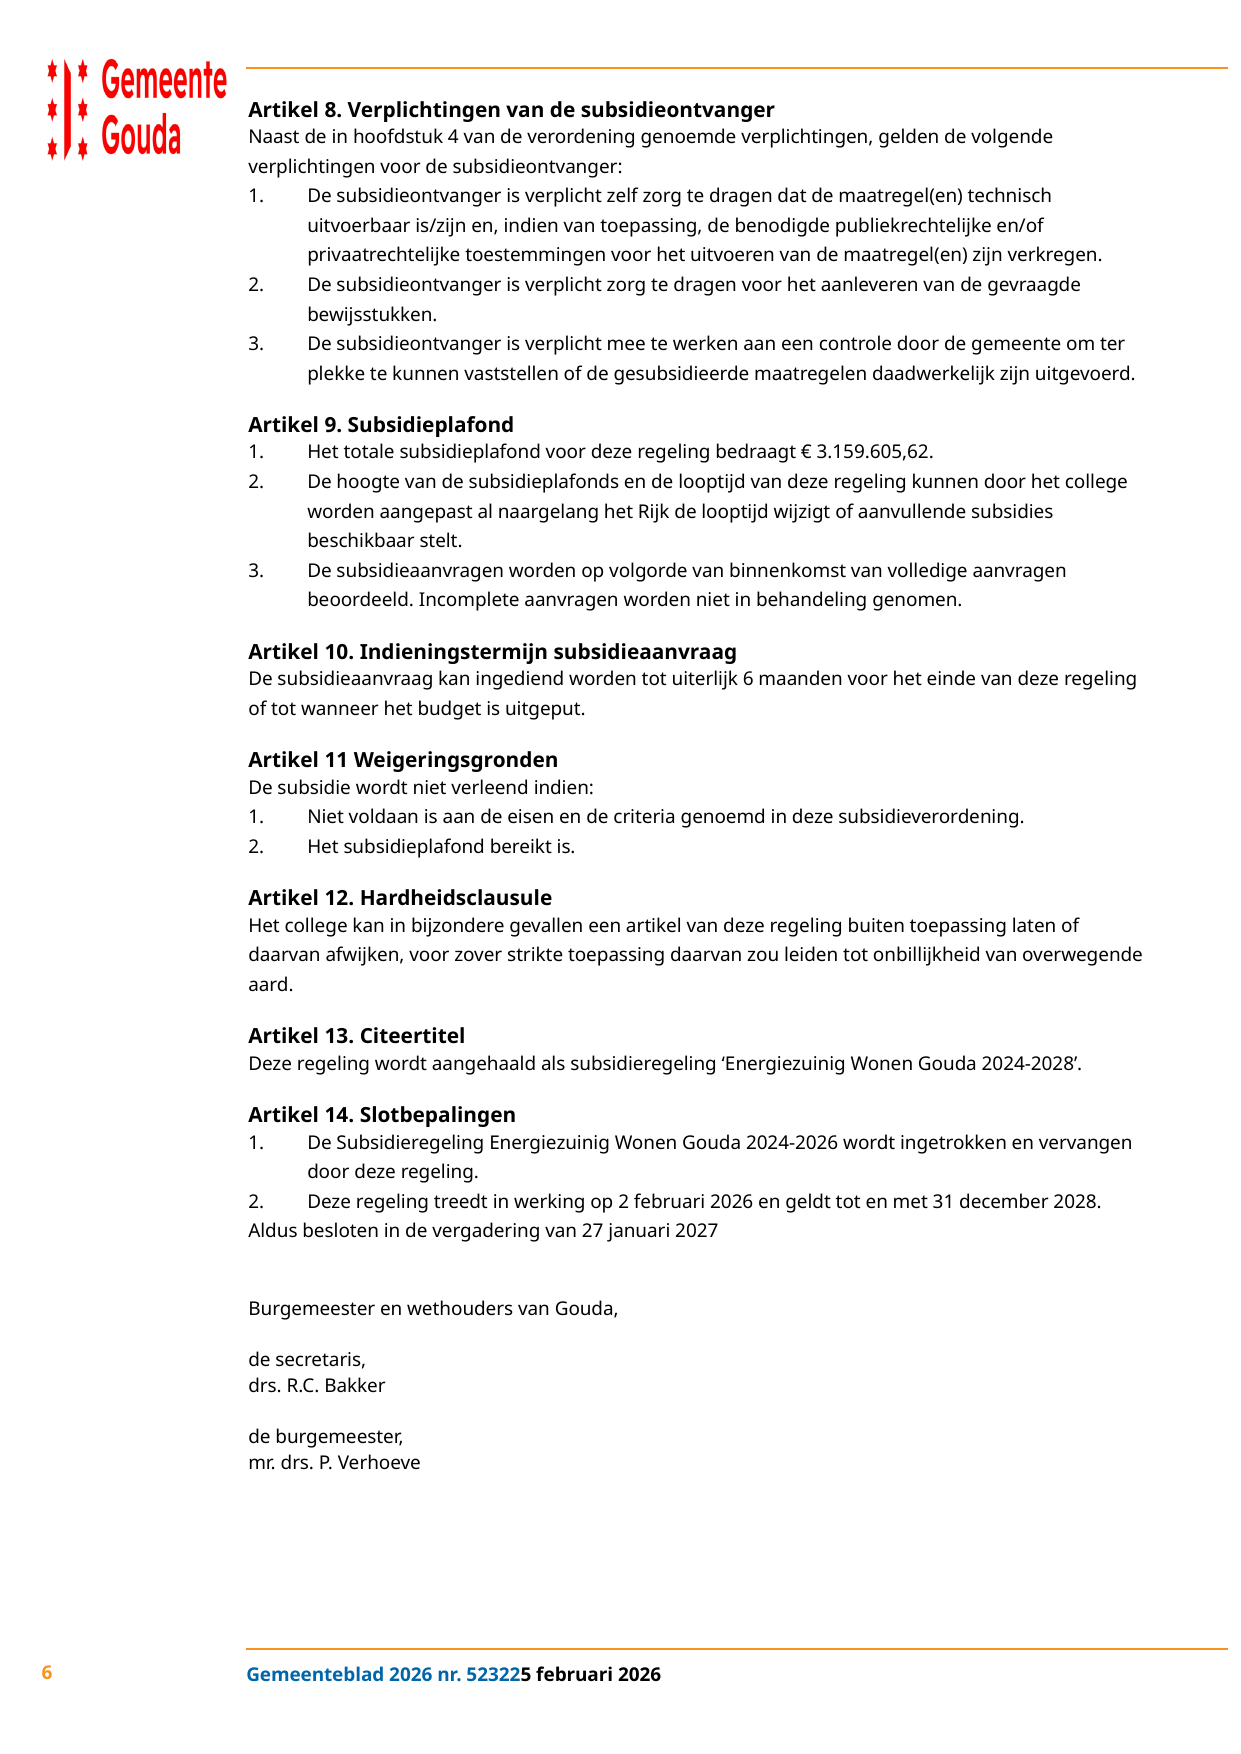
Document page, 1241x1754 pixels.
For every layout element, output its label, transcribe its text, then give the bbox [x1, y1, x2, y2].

picture [41, 47, 231, 172]
text Artikel 12. Hardheidsclausule [248, 883, 1152, 912]
text mr. drs. P. Verhoeve [248, 1449, 1152, 1475]
list Niet voldaan is aan de eisen en de criteria genoemd in deze subsidieverordening. [248, 803, 1152, 829]
text de secretaris, [248, 1346, 1152, 1372]
list De subsidieontvanger is verplicht zelf zorg te dragen dat de maatregel(en) technisch uitvoerbaar is/zijn en, indien van toepassing, de benodigde publiekrechtelijke en/of privaatrechtelijke toestemmingen voor het uitvoeren van de maatregel(en) zijn verkregen. [248, 182, 1152, 267]
text Deze regeling wordt aangehaald als subsidieregeling ‘Energiezuinig Wonen Gouda 2024-2028’. [248, 1050, 1152, 1076]
text Artikel 10. Indieningstermijn subsidieaanvraag [248, 637, 1152, 666]
list Het subsidieplafond bereikt is. [248, 833, 1152, 859]
text Naast de in hoofdstuk 4 van de verordening genoemde verplichtingen, gelden de volgende verplichtingen voor de subsidieontvanger: [248, 123, 1152, 178]
text De subsidie wordt niet verleend indien: [248, 774, 1152, 800]
text Aldus besloten in de vergadering van 27 januari 2027 [248, 1218, 1152, 1243]
list De Subsidieregeling Energiezuinig Wonen Gouda 2024-2026 wordt ingetrokken en vervangen door deze regeling. [248, 1129, 1152, 1184]
text Artikel 11 Weigeringsgronden [248, 746, 1152, 774]
list De subsidieontvanger is verplicht zorg te dragen voor het aanleveren van de gevraagde bewijsstukken. [248, 271, 1152, 326]
list De subsidieontvanger is verplicht mee te werken aan een controle door de gemeente om ter plekke te kunnen vaststellen of de gesubsidieerde maatregelen daadwerkelijk zijn uitgevoerd. [248, 330, 1152, 386]
list De subsidieaanvragen worden op volgorde van binnenkomst van volledige aanvragen beoordeeld. Incomplete aanvragen worden niet in behandeling genomen. [248, 557, 1152, 612]
text Artikel 13. Citeertitel [248, 1022, 1152, 1050]
text Het college kan in bijzondere gevallen een artikel van deze regeling buiten toepassing laten of daarvan afwijken, voor zover strikte toepassing daarvan zou leiden tot onbillijkheid van overwegende aard. [248, 912, 1152, 997]
list Het totale subsidieplafond voor deze regeling bedraagt € 3.159.605,62. [248, 439, 1152, 464]
list De hoogte van de subsidieplafonds en de looptijd van deze regeling kunnen door het college worden aangepast al naargelang het Rijk de looptijd wijzigt of aanvullende subsidies beschikbaar stelt. [248, 468, 1152, 553]
text Burgemeester en wethouders van Gouda, [248, 1295, 1152, 1321]
list Deze regeling treedt in werking op 2 februari 2026 en geldt tot en met 31 december 2028. [248, 1188, 1152, 1214]
text Artikel 14. Slotbepalingen [248, 1100, 1152, 1129]
text Artikel 9. Subsidieplafond [248, 410, 1152, 439]
text de burgemeester, [248, 1423, 1152, 1449]
text Artikel 8. Verplichtingen van de subsidieontvanger [248, 95, 1152, 123]
text De subsidieaanvraag kan ingediend worden tot uiterlijk 6 maanden voor het einde van deze regeling of tot wanneer het budget is uitgeput. [248, 666, 1152, 721]
text drs. R.C. Bakker [248, 1372, 1152, 1398]
